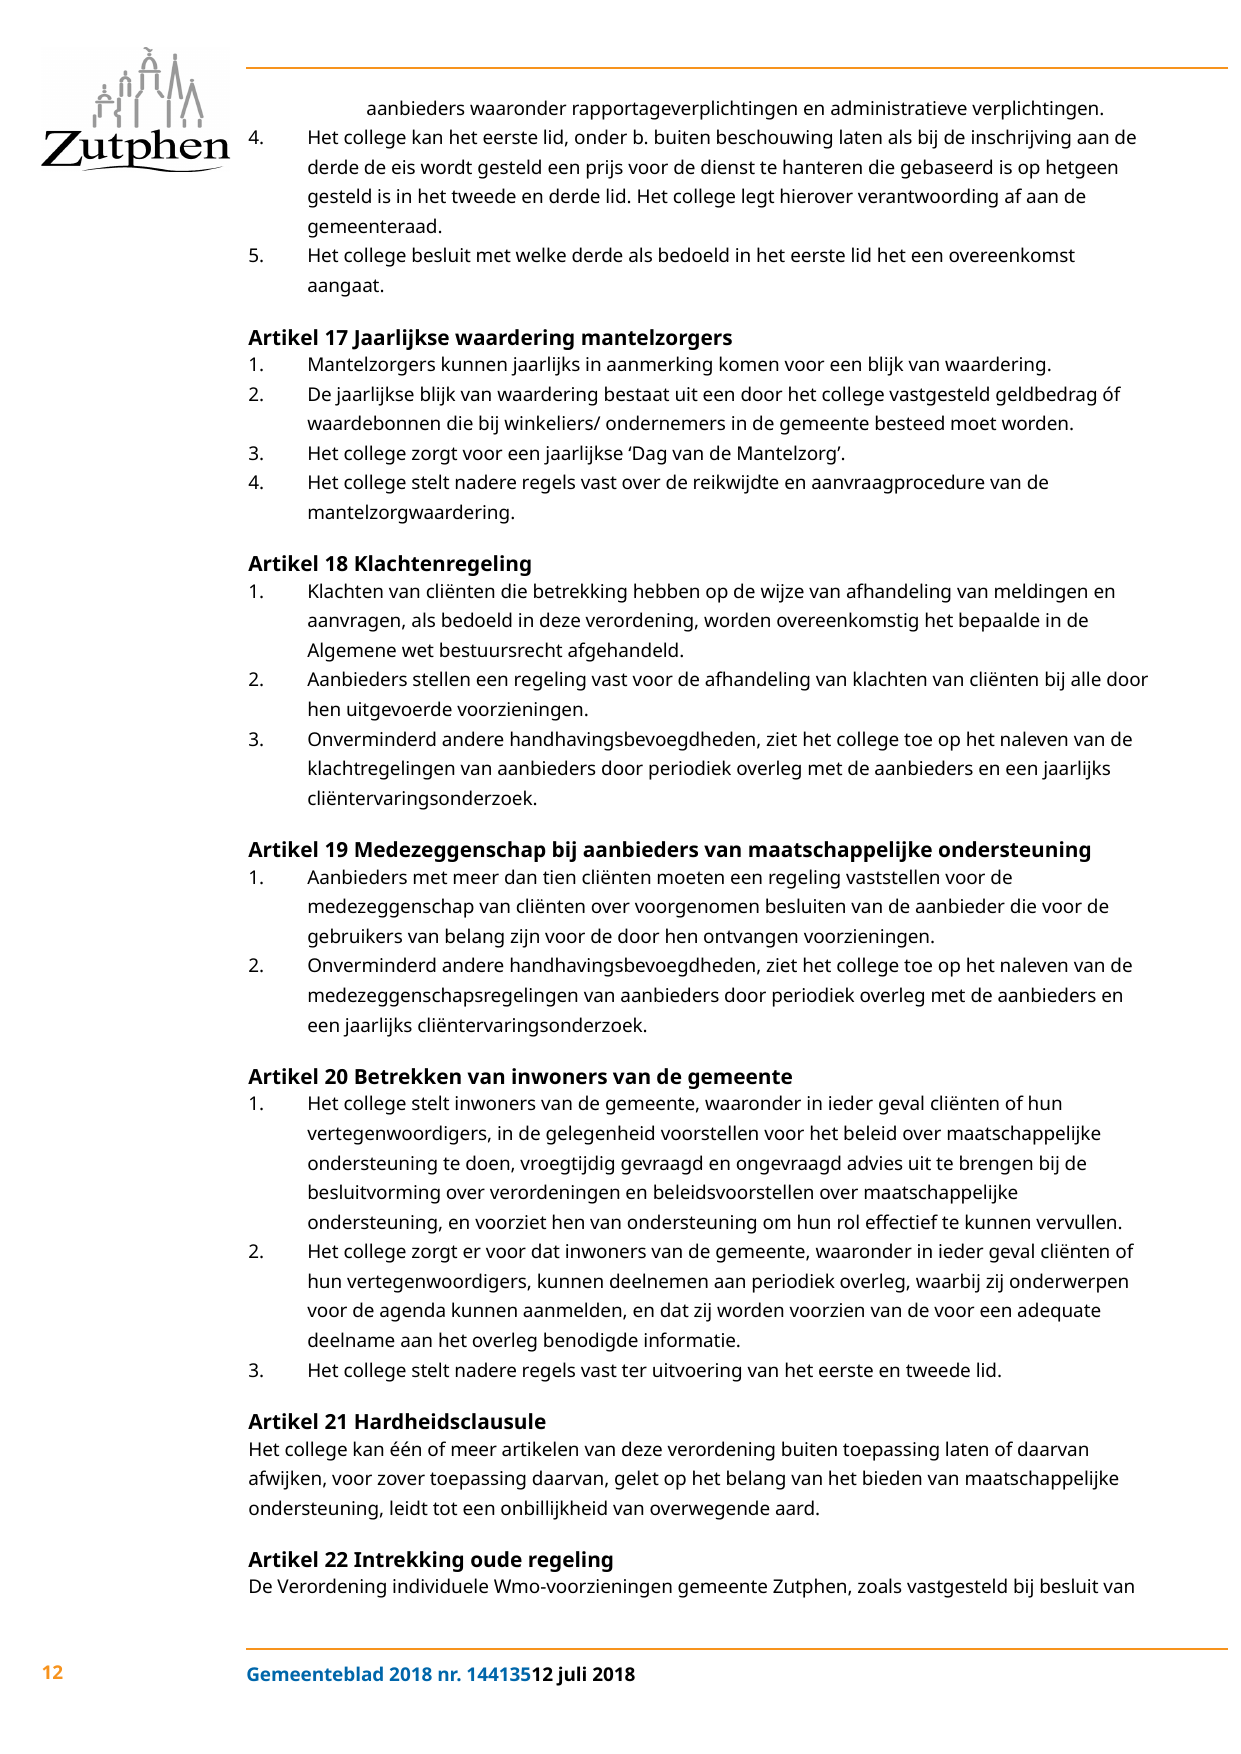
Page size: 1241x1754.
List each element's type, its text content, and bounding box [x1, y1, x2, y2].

list Aanbieders stellen een regeling vast voor de afhandeling van klachten van cliënten bij alle door hen uitgevoerde voorzieningen. [248, 667, 1152, 722]
text Artikel 22 Intrekking oude regeling [248, 1545, 1152, 1574]
list Klachten van cliënten die betrekking hebben op de wijze van afhandeling van meldingen en aanvragen, als bedoeld in deze verordening, worden overeenkomstig het bepaalde in de Algemene wet bestuursrecht afgehandeld. [248, 578, 1152, 663]
list Het college stelt nadere regels vast ter uitvoering van het eerste en tweede lid. [248, 1357, 1152, 1383]
picture [41, 47, 231, 172]
list Mantelzorgers kunnen jaarlijks in aanmerking komen voor een blijk van waardering. [248, 351, 1152, 377]
list Aanbieders met meer dan tien cliënten moeten een regeling vaststellen voor de medezeggenschap van cliënten over voorgenomen besluiten van de aanbieder die voor de gebruikers van belang zijn voor de door hen ontvangen voorzieningen. [248, 864, 1152, 949]
text Het college kan één of meer artikelen van deze verordening buiten toepassing laten of daarvan afwijken, voor zover toepassing daarvan, gelet op het belang van het bieden van maatschappelijke ondersteuning, leidt tot een onbillijkheid van overwegende aard. [248, 1436, 1152, 1521]
list Het college zorgt voor een jaarlijkse ‘Dag van de Mantelzorg’. [248, 440, 1152, 466]
list Het college zorgt er voor dat inwoners van de gemeente, waaronder in ieder geval cliënten of hun vertegenwoordigers, kunnen deelnemen aan periodiek overleg, waarbij zij onderwerpen voor de agenda kunnen aanmelden, en dat zij worden voorzien van de voor een adequate deelname aan het overleg benodigde informatie. [248, 1238, 1152, 1353]
list aanbieders waaronder rapportageverplichtingen en administratieve verplichtingen. [307, 95, 1152, 121]
text Artikel 17 Jaarlijkse waardering mantelzorgers [248, 323, 1152, 351]
list De jaarlijkse blijk van waardering bestaat uit een door het college vastgesteld geldbedrag óf waardebonnen die bij winkeliers/ ondernemers in de gemeente besteed moet worden. [248, 381, 1152, 436]
text Artikel 21 Hardheidsclausule [248, 1407, 1152, 1436]
list Onverminderd andere handhavingsbevoegdheden, ziet het college toe op het naleven van de klachtregelingen van aanbieders door periodiek overleg met de aanbieders en een jaarlijks cliëntervaringsonderzoek. [248, 726, 1152, 811]
list Het college stelt nadere regels vast over de reikwijdte en aanvraagprocedure van de mantelzorgwaardering. [248, 469, 1152, 525]
text De Verordening individuele Wmo-voorzieningen gemeente Zutphen, zoals vastgesteld bij besluit van [248, 1574, 1152, 1599]
list Het college kan het eerste lid, onder b. buiten beschouwing laten als bij de inschrijving aan de derde de eis wordt gesteld een prijs voor de dienst te hanteren die gebaseerd is op hetgeen gesteld is in het tweede en derde lid. Het college legt hierover verantwoording af aan de gemeenteraad. [248, 124, 1152, 239]
list Onverminderd andere handhavingsbevoegdheden, ziet het college toe op het naleven van de medezeggenschapsregelingen van aanbieders door periodiek overleg met de aanbieders en een jaarlijks cliëntervaringsonderzoek. [248, 953, 1152, 1037]
list Het college besluit met welke derde als bedoeld in het eerste lid het een overeenkomst aangaat. [248, 243, 1152, 298]
list Het college stelt inwoners van de gemeente, waaronder in ieder geval cliënten of hun vertegenwoordigers, in de gelegenheid voorstellen voor het beleid over maatschappelijke ondersteuning te doen, vroegtijdig gevraagd en ongevraagd advies uit te brengen bij de besluitvorming over verordeningen en beleidsvoorstellen over maatschappelijke ondersteuning, en voorziet hen van ondersteuning om hun rol effectief te kunnen vervullen. [248, 1091, 1152, 1235]
text Artikel 18 Klachtenregeling [248, 549, 1152, 578]
text Artikel 20 Betrekken van inwoners van de gemeente [248, 1062, 1152, 1091]
text Artikel 19 Medezeggenschap bij aanbieders van maatschappelijke ondersteuning [248, 835, 1152, 864]
